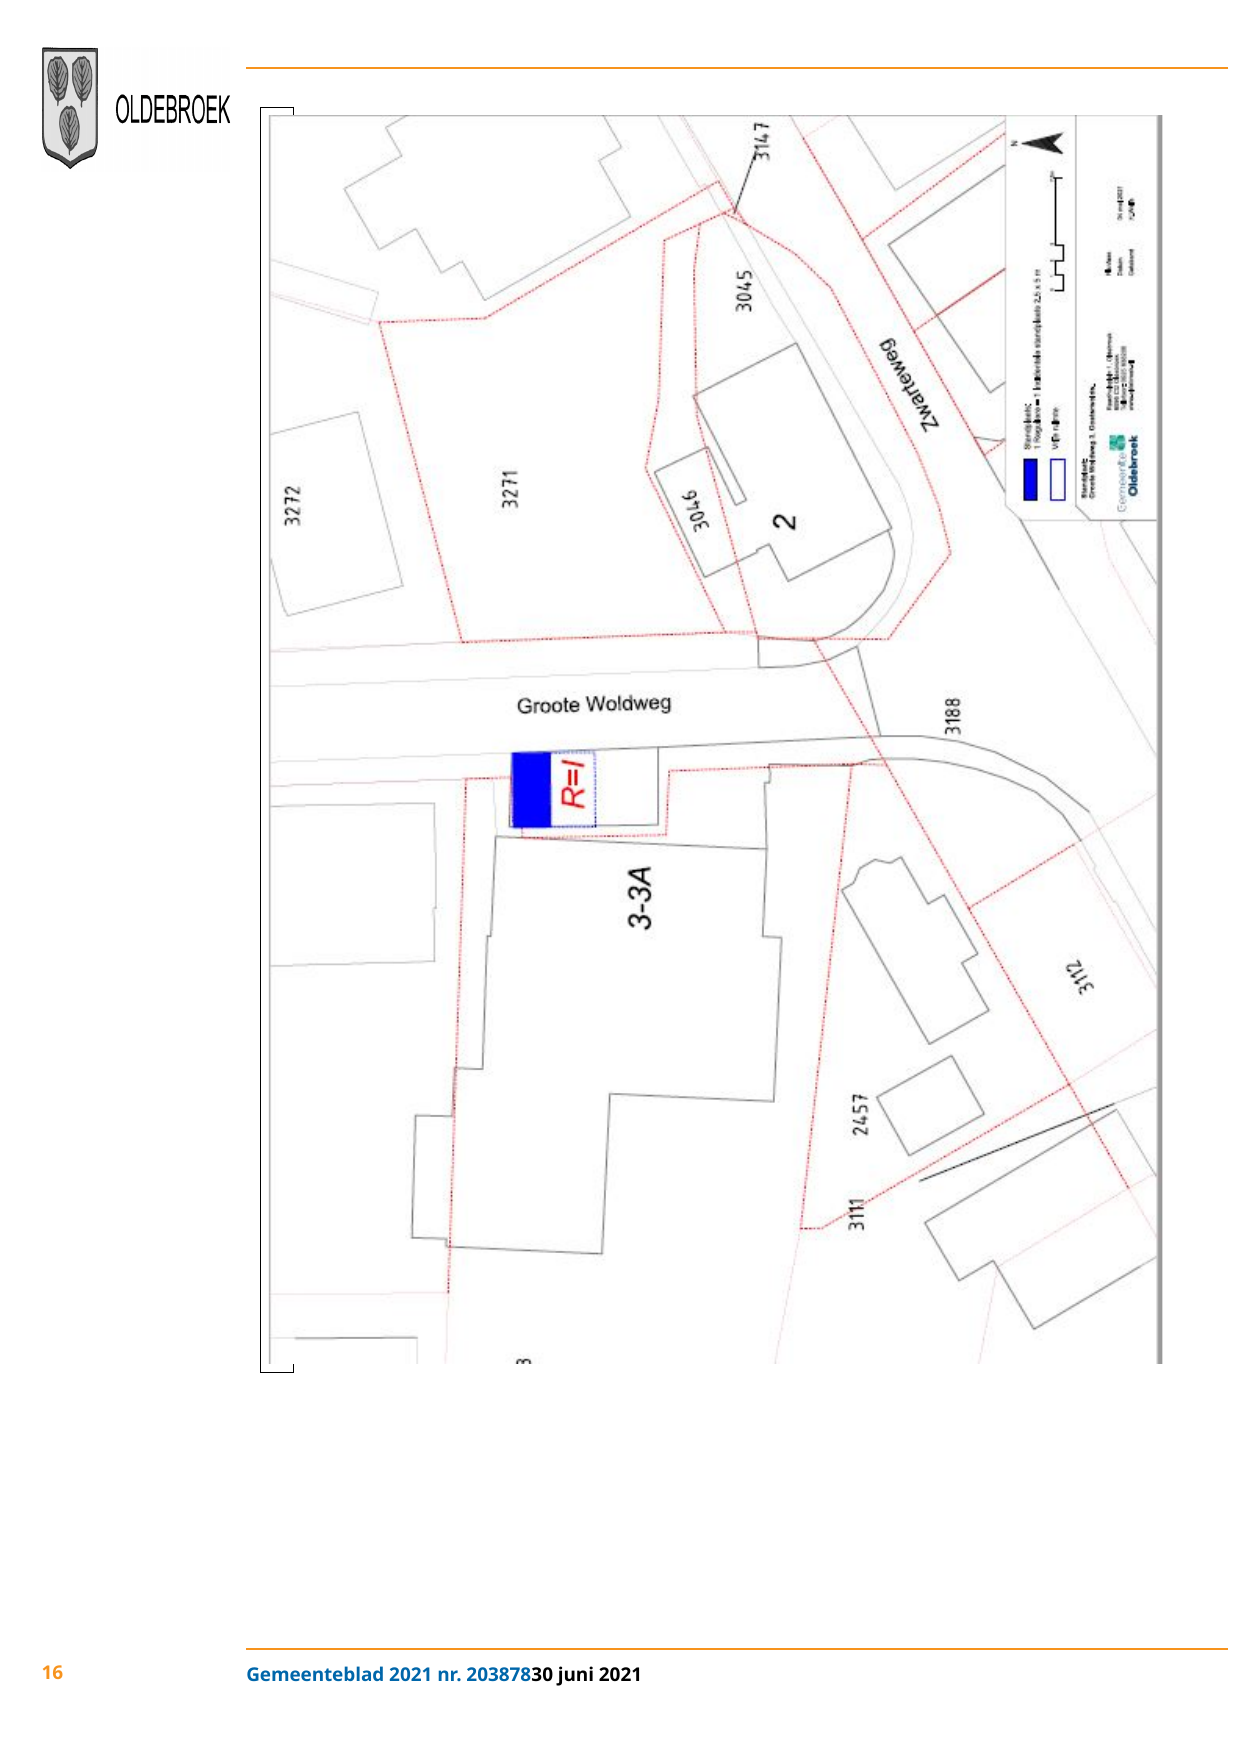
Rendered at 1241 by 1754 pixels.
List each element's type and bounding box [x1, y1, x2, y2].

picture [41, 47, 231, 172]
picture [268, 115, 1163, 1364]
